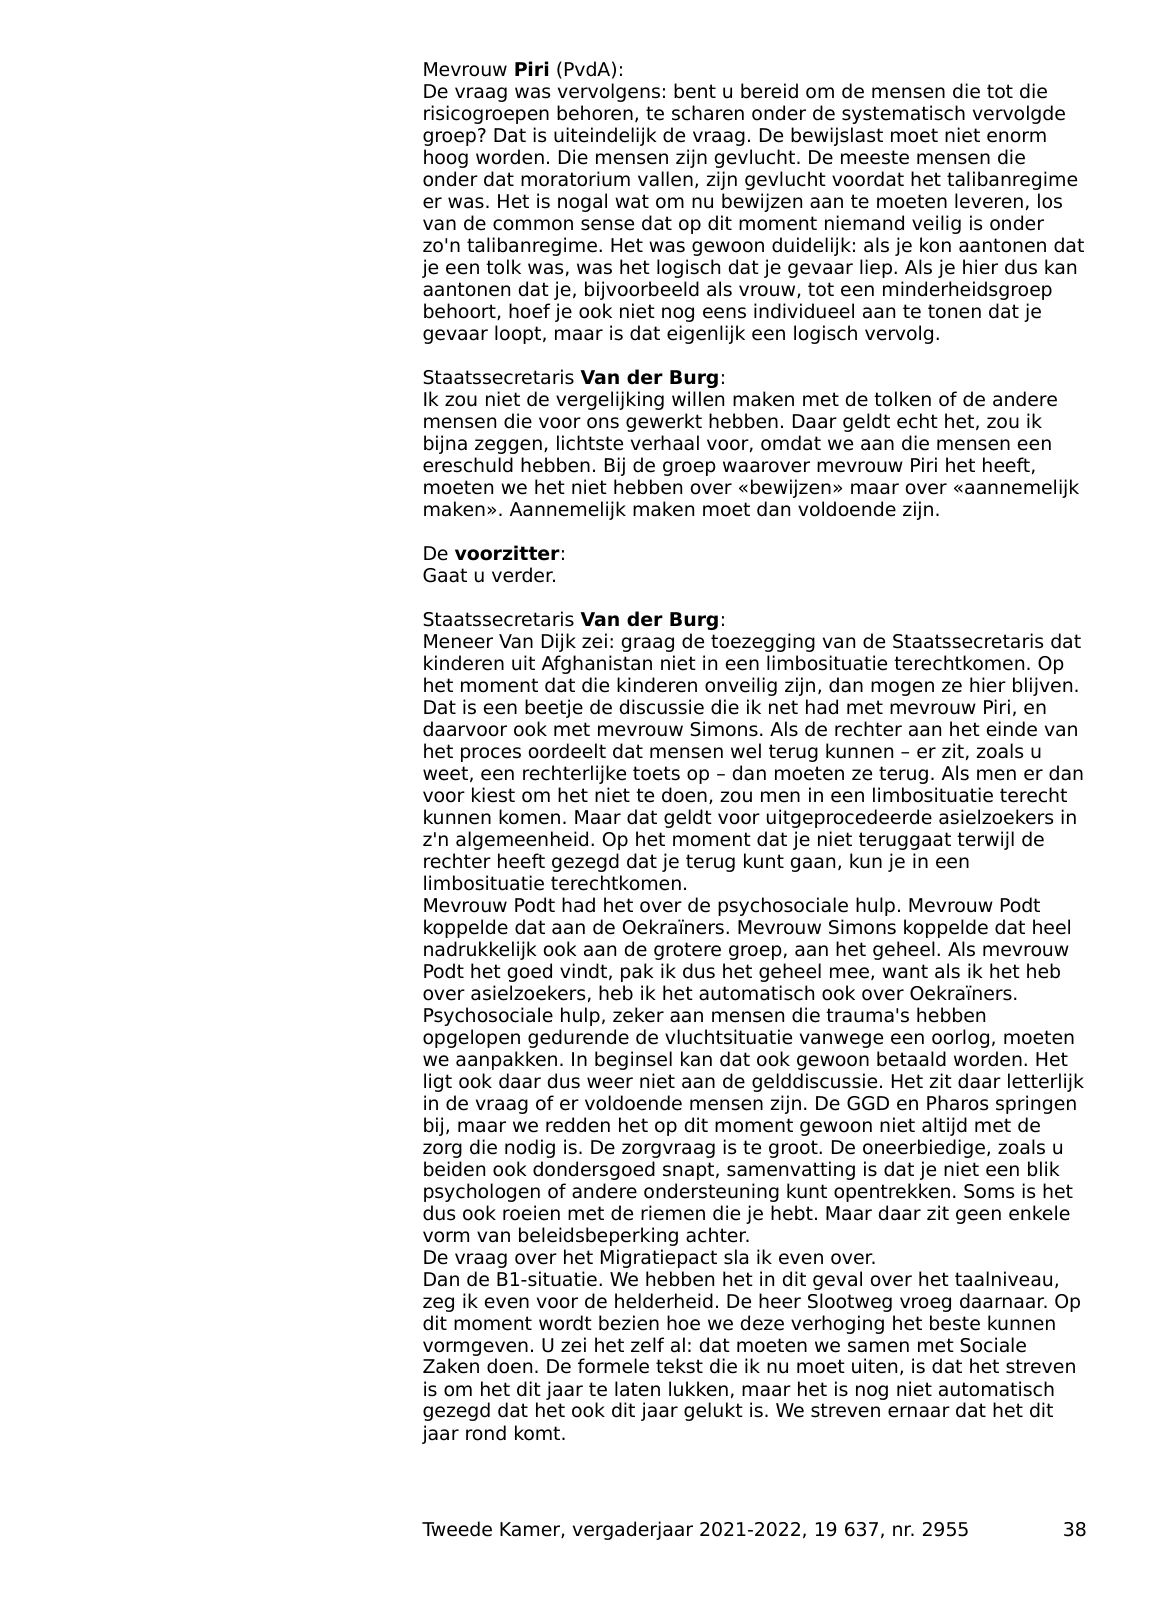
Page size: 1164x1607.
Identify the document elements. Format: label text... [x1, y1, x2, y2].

text Gaat u verder. [422, 565, 1087, 587]
text Mevrouw Podt had het over de psychosociale hulp. Mevrouw Podt koppelde dat aan de Oekraïners. Mevrouw Simons koppelde dat heel nadrukkelijk ook aan de grotere groep, aan het geheel. Als mevrouw Podt het goed vindt, pak ik dus het geheel mee, want als ik het heb over asielzoekers, heb ik het automatisch ook over Oekraïners. Psychosociale hulp, zeker aan mensen die trauma's hebben opgelopen gedurende de vluchtsituatie vanwege een oorlog, moeten we aanpakken. In beginsel kan dat ook gewoon betaald worden. Het ligt ook daar dus weer niet aan de gelddiscussie. Het zit daar letterlijk in de vraag of er voldoende mensen zijn. De GGD en Pharos springen bij, maar we redden het op dit moment gewoon niet altijd met de zorg die nodig is. De zorgvraag is te groot. De oneerbiedige, zoals u beiden ook dondersgoed snapt, samenvatting is dat je niet een blik psychologen of andere ondersteuning kunt opentrekken. Soms is het dus ook roeien met de riemen die je hebt. Maar daar zit geen enkele vorm van beleidsbeperking achter. [422, 895, 1087, 1247]
text Mevrouw Piri (PvdA): [422, 59, 1087, 81]
text Ik zou niet de vergelijking willen maken met de tolken of de andere mensen die voor ons gewerkt hebben. Daar geldt echt het, zou ik bijna zeggen, lichtste verhaal voor, omdat we aan die mensen een ereschuld hebben. Bij de groep waarover mevrouw Piri het heeft, moeten we het niet hebben over «bewijzen» maar over «aannemelijk maken». Aannemelijk maken moet dan voldoende zijn. [422, 389, 1087, 521]
text Staatssecretaris Van der Burg: [422, 367, 1087, 389]
text De vraag was vervolgens: bent u bereid om de mensen die tot die risicogroepen behoren, te scharen onder de systematisch vervolgde groep? Dat is uiteindelijk de vraag. De bewijslast moet niet enorm hoog worden. Die mensen zijn gevlucht. De meeste mensen die onder dat moratorium vallen, zijn gevlucht voordat het talibanregime er was. Het is nogal wat om nu bewijzen aan te moeten leveren, los van de common sense dat op dit moment niemand veilig is onder zo'n talibanregime. Het was gewoon duidelijk: als je kon aantonen dat je een tolk was, was het logisch dat je gevaar liep. Als je hier dus kan aantonen dat je, bijvoorbeeld als vrouw, tot een minderheidsgroep behoort, hoef je ook niet nog eens individueel aan te tonen dat je gevaar loopt, maar is dat eigenlijk een logisch vervolg. [422, 81, 1087, 345]
text Meneer Van Dijk zei: graag de toezegging van de Staatssecretaris dat kinderen uit Afghanistan niet in een limbosituatie terechtkomen. Op het moment dat die kinderen onveilig zijn, dan mogen ze hier blijven. Dat is een beetje de discussie die ik net had met mevrouw Piri, en daarvoor ook met mevrouw Simons. Als de rechter aan het einde van het proces oordeelt dat mensen wel terug kunnen – er zit, zoals u weet, een rechterlijke toets op – dan moeten ze terug. Als men er dan voor kiest om het niet te doen, zou men in een limbosituatie terecht kunnen komen. Maar dat geldt voor uitgeprocedeerde asielzoekers in z'n algemeenheid. Op het moment dat je niet teruggaat terwijl de rechter heeft gezegd dat je terug kunt gaan, kun je in een limbosituatie terechtkomen. [422, 631, 1087, 895]
text Staatssecretaris Van der Burg: [422, 609, 1087, 631]
text De voorzitter: [422, 543, 1087, 565]
text Dan de B1-situatie. We hebben het in dit geval over het taalniveau, zeg ik even voor de helderheid. De heer Slootweg vroeg daarnaar. Op dit moment wordt bezien hoe we deze verhoging het beste kunnen vormgeven. U zei het zelf al: dat moeten we samen met Sociale Zaken doen. De formele tekst die ik nu moet uiten, is dat het streven is om het dit jaar te laten lukken, maar het is nog niet automatisch gezegd dat het ook dit jaar gelukt is. We streven ernaar dat het dit jaar rond komt. [422, 1268, 1087, 1444]
text De vraag over het Migratiepact sla ik even over. [422, 1247, 1087, 1268]
